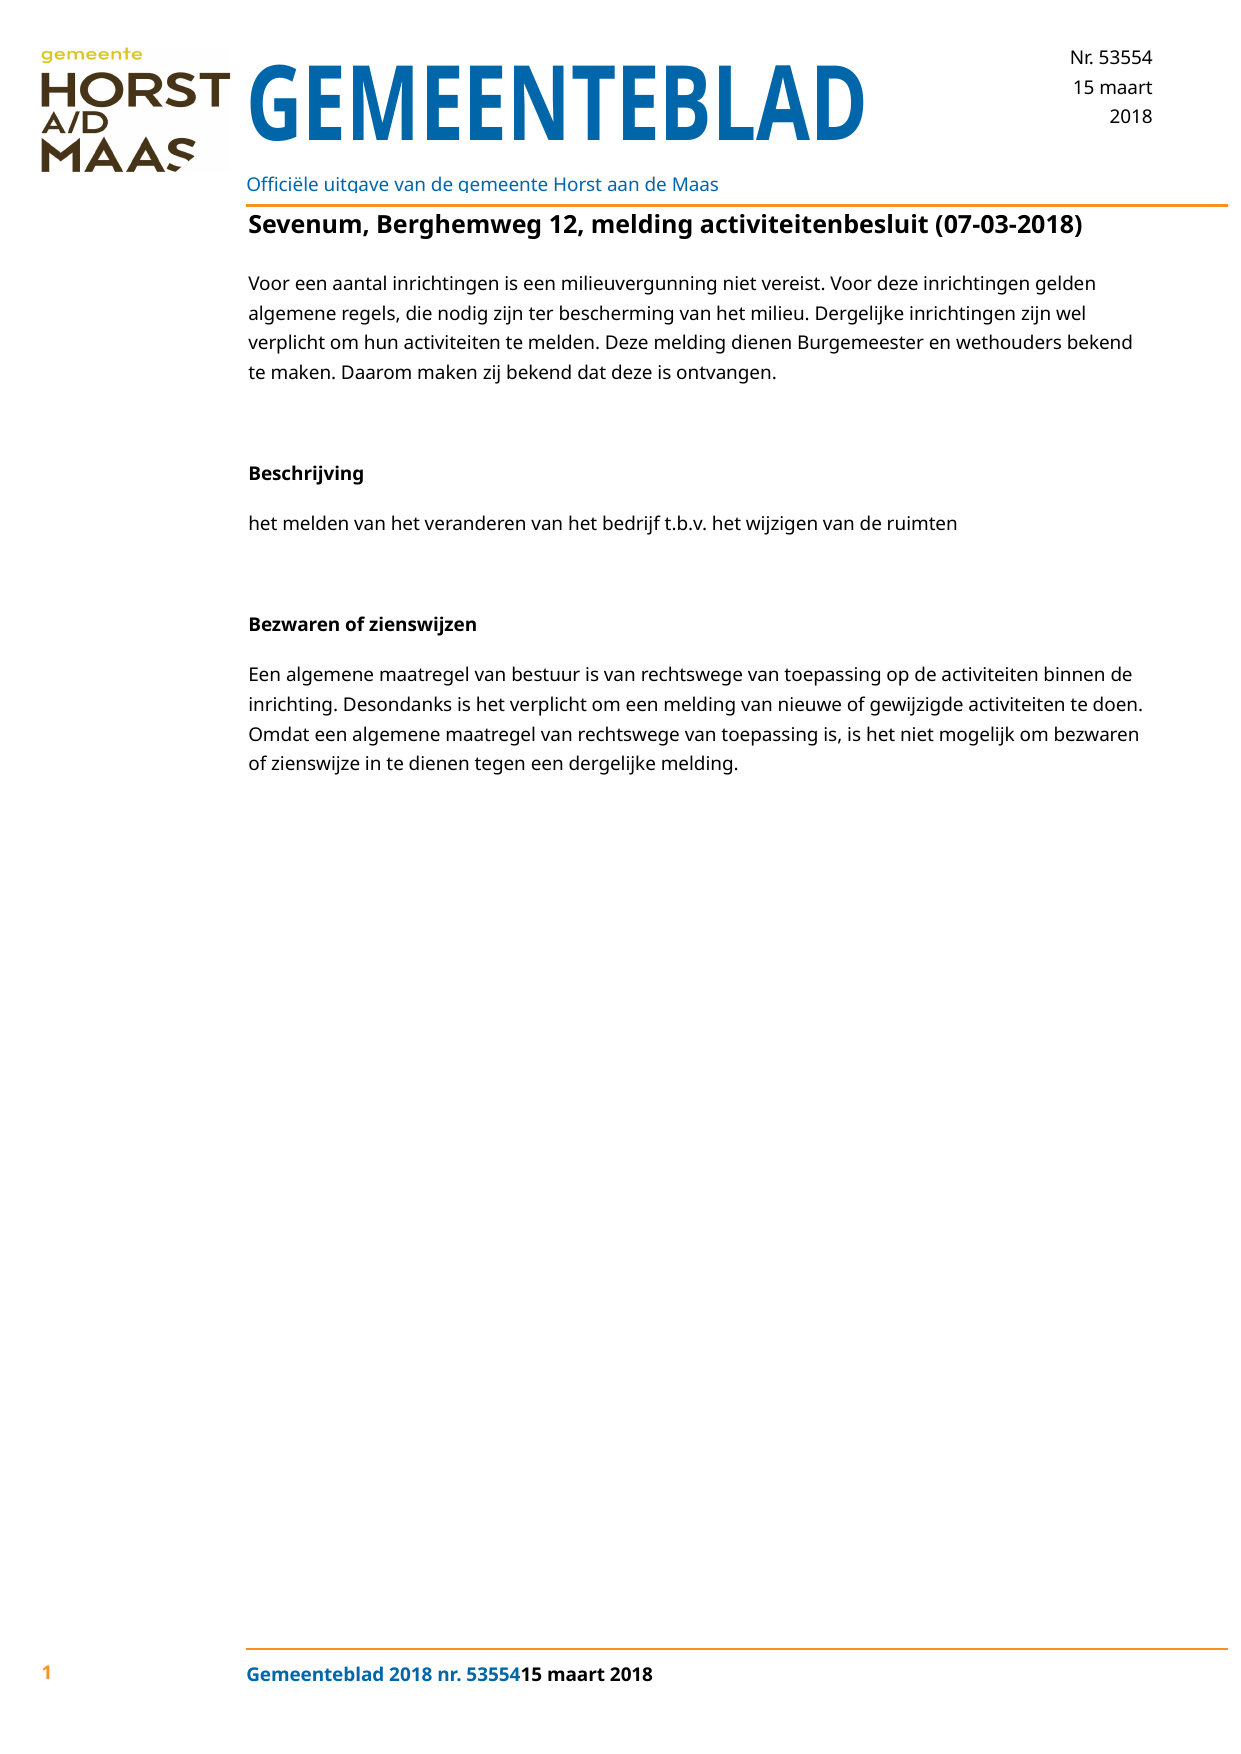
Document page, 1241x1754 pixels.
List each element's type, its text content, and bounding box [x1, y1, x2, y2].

text Sevenum, Berghemweg 12, melding activiteitenbesluit (07-03-2018) [248, 207, 1152, 241]
text het melden van het veranderen van het bedrijf t.b.v. het wijzigen van de ruimten [248, 510, 1152, 536]
picture [41, 47, 231, 172]
text Beschrijving [248, 460, 1152, 486]
text Bezwaren of zienswijzen [248, 611, 1152, 637]
text Een algemene maatregel van bestuur is van rechtswege van toepassing op de activiteiten binnen de inrichting. Desondanks is het verplicht om een melding van nieuwe of gewijzigde activiteiten te doen. Omdat een algemene maatregel van rechtswege van toepassing is, is het niet mogelijk om bezwaren of zienswijze in te dienen tegen een dergelijke melding. [248, 662, 1152, 776]
text Voor een aantal inrichtingen is een milieuvergunning niet vereist. Voor deze inrichtingen gelden algemene regels, die nodig zijn ter bescherming van het milieu. Dergelijke inrichtingen zijn wel verplicht om hun activiteiten te melden. Deze melding dienen Burgemeester en wethouders bekend te maken. Daarom maken zij bekend dat deze is ontvangen. [248, 270, 1152, 385]
